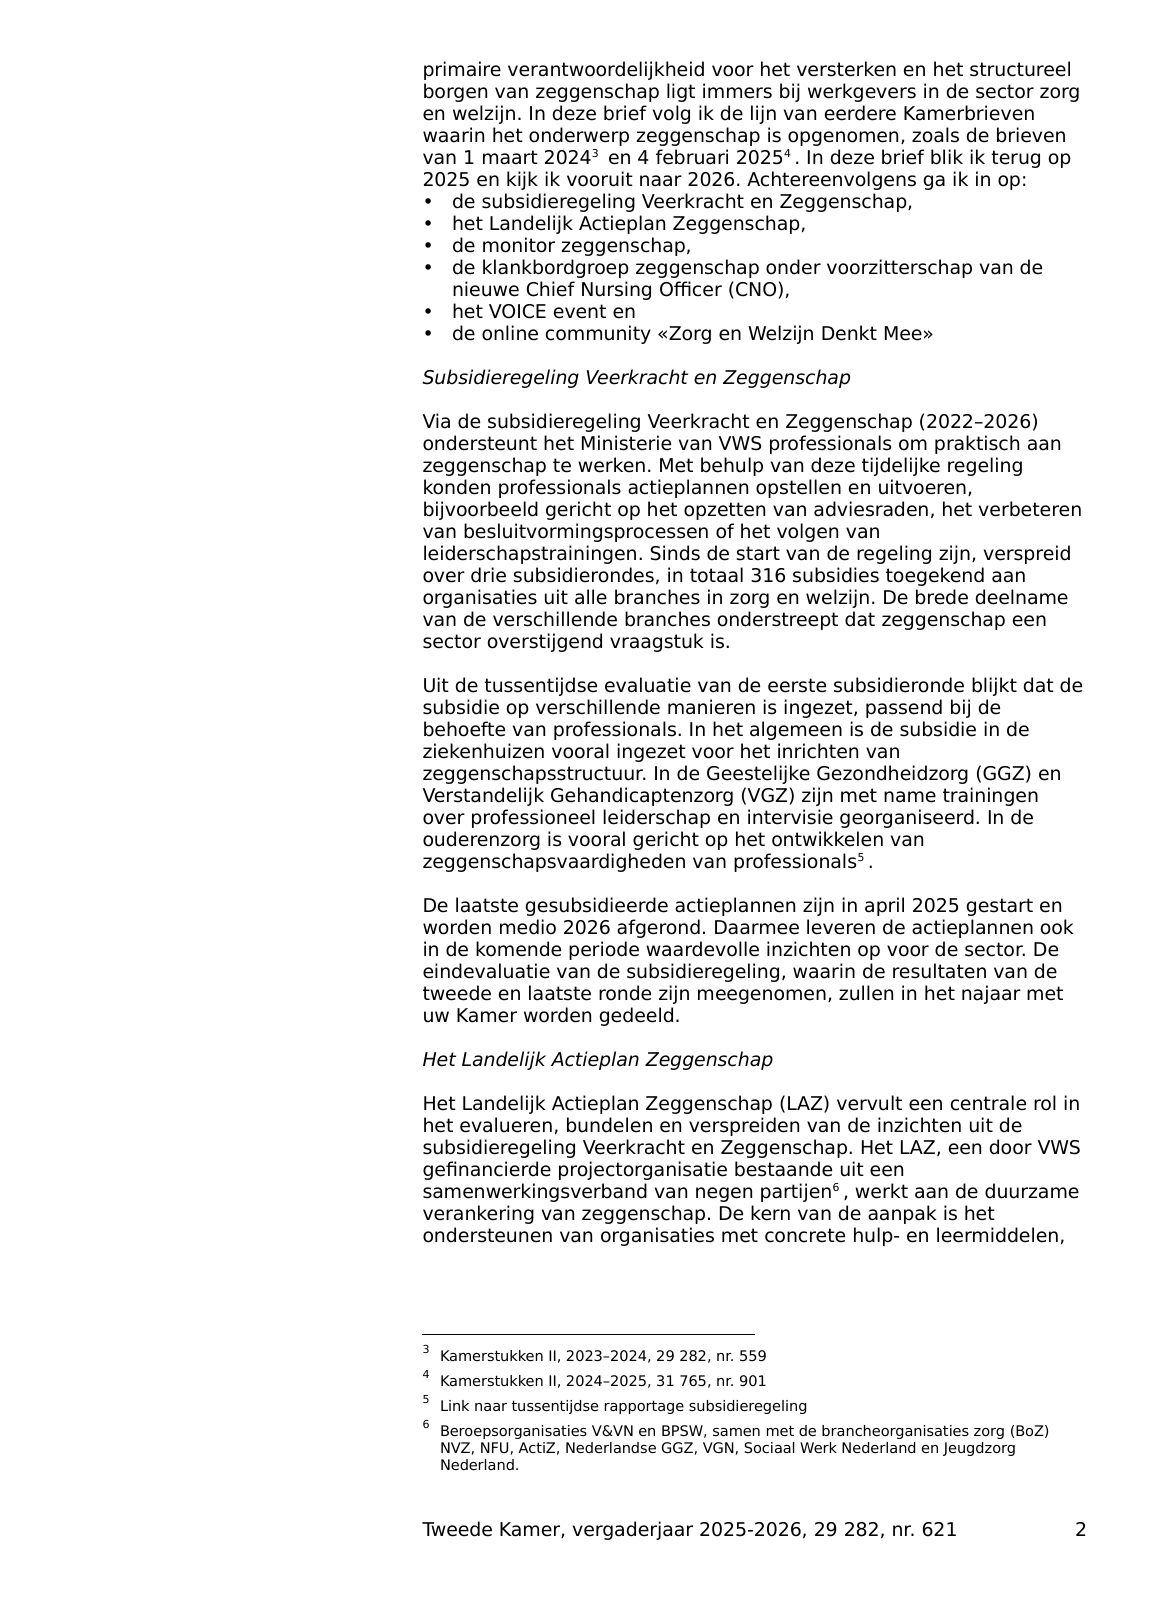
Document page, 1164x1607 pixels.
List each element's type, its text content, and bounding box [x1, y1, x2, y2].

text Beroepsorganisaties V&VN en BPSW, samen met de brancheorganisaties zorg (BoZ) NVZ, NFU, ActiZ, Nederlandse GGZ, VGN, Sociaal Werk Nederland en Jeugdzorg Nederland. [422, 1418, 1087, 1474]
text • het Landelijk Actieplan Zeggenschap, [422, 213, 1087, 235]
text Via de subsidieregeling Veerkracht en Zeggenschap (2022–2026) ondersteunt het Ministerie van VWS professionals om praktisch aan zeggenschap te werken. Met behulp van deze tijdelijke regeling konden professionals actieplannen opstellen en uitvoeren, bijvoorbeeld gericht op het opzetten van adviesraden, het verbeteren van besluitvormingsprocessen of het volgen van leiderschapstrainingen. Sinds de start van de regeling zijn, verspreid over drie subsidierondes, in totaal 316 subsidies toegekend aan organisaties uit alle branches in zorg en welzijn. De brede deelname van de verschillende branches onderstreept dat zeggenschap een sector overstijgend vraagstuk is. [422, 411, 1087, 653]
text De laatste gesubsidieerde actieplannen zijn in april 2025 gestart en worden medio 2026 afgerond. Daarmee leveren de actieplannen ook in de komende periode waardevolle inzichten op voor de sector. De eindevaluatie van de subsidieregeling, waarin de resultaten van de tweede en laatste ronde zijn meegenomen, zullen in het najaar met uw Kamer worden gedeeld. [422, 895, 1087, 1027]
text • de monitor zeggenschap, [422, 235, 1087, 257]
text Het Landelijk Actieplan Zeggenschap (LAZ) vervult een centrale rol in het evalueren, bundelen en verspreiden van de inzichten uit de subsidieregeling Veerkracht en Zeggenschap. Het LAZ, een door VWS gefinancierde projectorganisatie bestaande uit een samenwerkingsverband van negen partijen, werkt aan de duurzame verankering van zeggenschap. De kern van de aanpak is het ondersteunen van organisaties met concrete hulp- en leermiddelen, [422, 1093, 1087, 1247]
text Kamerstukken II, 2024–2025, 31 765, nr. 901 [422, 1368, 1087, 1391]
text Uit de tussentijdse evaluatie van de eerste subsidieronde blijkt dat de subsidie op verschillende manieren is ingezet, passend bij de behoefte van professionals. In het algemeen is de subsidie in de ziekenhuizen vooral ingezet voor het inrichten van zeggenschapsstructuur. In de Geestelijke Gezondheidzorg (GGZ) en Verstandelijk Gehandicaptenzorg (VGZ) zijn met name trainingen over professioneel leiderschap en intervisie georganiseerd. In de ouderenzorg is vooral gericht op het ontwikkelen van zeggenschapsvaardigheden van professionals. [422, 675, 1087, 873]
text • de klankbordgroep zeggenschap onder voorzitterschap van de nieuwe Chief Nursing Officer (CNO), [422, 257, 1087, 301]
subtitle Het Landelijk Actieplan Zeggenschap [422, 1049, 1087, 1071]
text • het VOICE event en [422, 301, 1087, 323]
text Kamerstukken II, 2023–2024, 29 282, nr. 559 [422, 1343, 1087, 1366]
text • de subsidieregeling Veerkracht en Zeggenschap, [422, 191, 1087, 213]
text primaire verantwoordelijkheid voor het versterken en het structureel borgen van zeggenschap ligt immers bij werkgevers in de sector zorg en welzijn. In deze brief volg ik de lijn van eerdere Kamerbrieven waarin het onderwerp zeggenschap is opgenomen, zoals de brieven van 1 maart 2024 en 4 februari 2025. In deze brief blik ik terug op 2025 en kijk ik vooruit naar 2026. Achtereenvolgens ga ik in op: [422, 59, 1087, 191]
text • de online community «Zorg en Welzijn Denkt Mee» [422, 323, 1087, 345]
text Link naar tussentijdse rapportage subsidieregeling [422, 1393, 1087, 1416]
subtitle Subsidieregeling Veerkracht en Zeggenschap [422, 367, 1087, 389]
